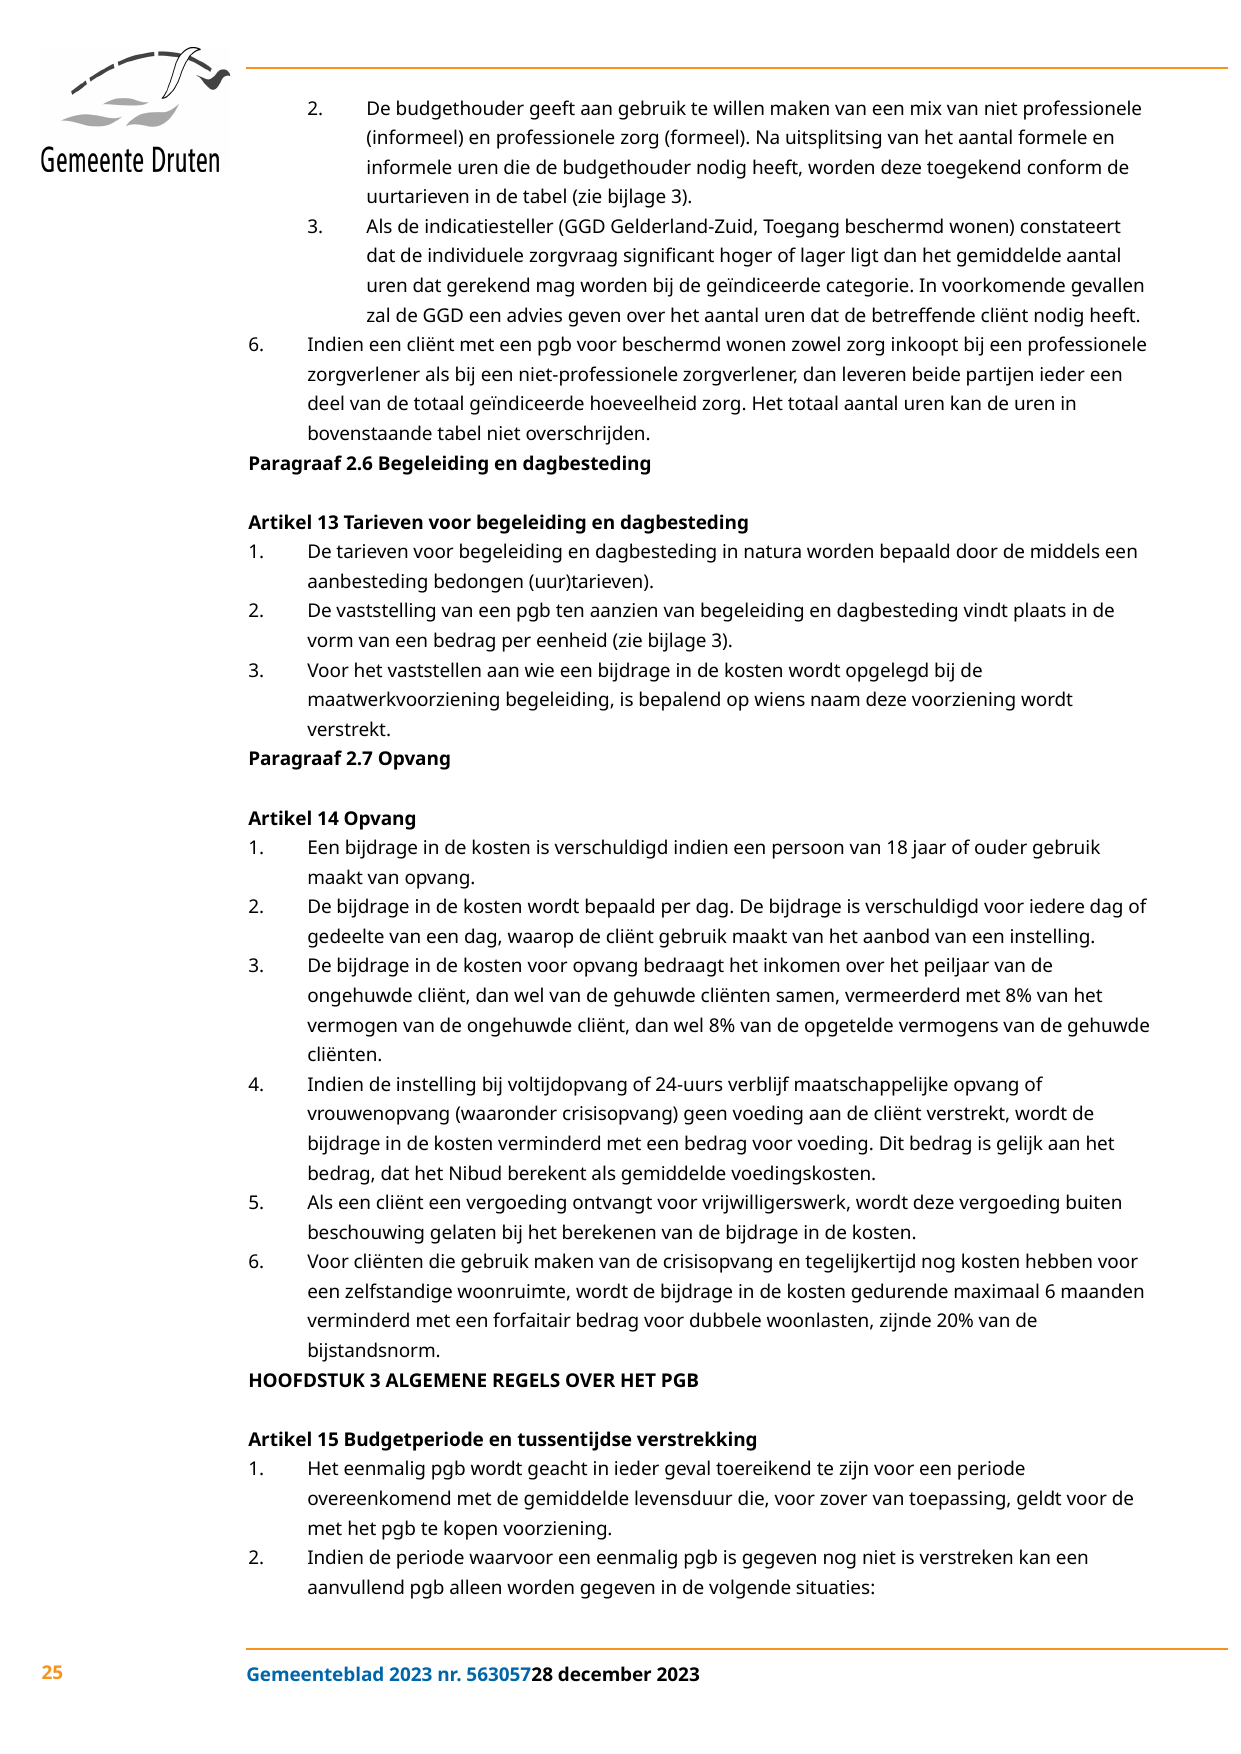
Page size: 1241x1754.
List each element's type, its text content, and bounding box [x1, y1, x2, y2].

list Als de indicatiesteller (GGD Gelderland-Zuid, Toegang beschermd wonen) constateert dat de individuele zorgvraag significant hoger of lager ligt dan het gemiddelde aantal uren dat gerekend mag worden bij de geïndiceerde categorie. In voorkomende gevallen zal de GGD een advies geven over het aantal uren dat de betreffende cliënt nodig heeft. [307, 213, 1152, 328]
list Indien een cliënt met een pgb voor beschermd wonen zowel zorg inkoopt bij een professionele zorgverlener als bij een niet-professionele zorgverlener, dan leveren beide partijen ieder een deel van de totaal geïndiceerde hoeveelheid zorg. Het totaal aantal uren kan de uren in bovenstaande tabel niet overschrijden. [248, 331, 1152, 446]
list Indien de instelling bij voltijdopvang of 24-uurs verblijf maatschappelijke opvang of vrouwenopvang (waaronder crisisopvang) geen voeding aan de cliënt verstrekt, wordt de bijdrage in de kosten verminderd met een bedrag voor voeding. Dit bedrag is gelijk aan het bedrag, dat het Nibud berekent als gemiddelde voedingskosten. [248, 1071, 1152, 1186]
list De budgethouder geeft aan gebruik te willen maken van een mix van niet professionele (informeel) en professionele zorg (formeel). Na uitsplitsing van het aantal formele en informele uren die de budgethouder nodig heeft, worden deze toegekend conform de uurtarieven in de tabel (zie bijlage 3). [307, 95, 1152, 209]
list Voor cliënten die gebruik maken van de crisisopvang en tegelijkertijd nog kosten hebben voor een zelfstandige woonruimte, wordt de bijdrage in de kosten gedurende maximaal 6 maanden verminderd met een forfaitair bedrag voor dubbele woonlasten, zijnde 20% van de bijstandsnorm. [248, 1248, 1152, 1363]
list Als een cliënt een vergoeding ontvangt voor vrijwilligerswerk, wordt deze vergoeding buiten beschouwing gelaten bij het berekenen van de bijdrage in de kosten. [248, 1189, 1152, 1245]
list De tarieven voor begeleiding en dagbesteding in natura worden bepaald door de middels een aanbesteding bedongen (uur)tarieven). [248, 538, 1152, 594]
list Voor het vaststellen aan wie een bijdrage in de kosten wordt opgelegd bij de maatwerkvoorziening begeleiding, is bepalend op wiens naam deze voorziening wordt verstrekt. [248, 657, 1152, 742]
picture [41, 47, 231, 172]
text Artikel 14 Opvang [248, 805, 1152, 831]
list Een bijdrage in de kosten is verschuldigd indien een persoon van 18 jaar of ouder gebruik maakt van opvang. [248, 834, 1152, 890]
list De bijdrage in de kosten voor opvang bedraagt het inkomen over het peiljaar van de ongehuwde cliënt, dan wel van de gehuwde cliënten samen, vermeerderd met 8% van het vermogen van de ongehuwde cliënt, dan wel 8% van de opgetelde vermogens van de gehuwde cliënten. [248, 953, 1152, 1067]
list Indien de periode waarvoor een eenmalig pgb is gegeven nog niet is verstreken kan een aanvullend pgb alleen worden gegeven in de volgende situaties: [248, 1544, 1152, 1600]
text Paragraaf 2.7 Opvang [248, 746, 1152, 771]
list De bijdrage in de kosten wordt bepaald per dag. De bijdrage is verschuldigd voor iedere dag of gedeelte van een dag, waarop de cliënt gebruik maakt van het aanbod van een instelling. [248, 893, 1152, 949]
list Het eenmalig pgb wordt geacht in ieder geval toereikend te zijn voor een periode overeenkomend met de gemiddelde levensduur die, voor zover van toepassing, geldt voor de met het pgb te kopen voorziening. [248, 1456, 1152, 1541]
text Artikel 13 Tarieven voor begeleiding en dagbesteding [248, 509, 1152, 535]
text Artikel 15 Budgetperiode en tussentijdse verstrekking [248, 1426, 1152, 1452]
text HOOFDSTUK 3 ALGEMENE REGELS OVER HET PGB [248, 1367, 1152, 1393]
list De vaststelling van een pgb ten aanzien van begeleiding en dagbesteding vindt plaats in de vorm van een bedrag per eenheid (zie bijlage 3). [248, 598, 1152, 653]
text Paragraaf 2.6 Begeleiding en dagbesteding [248, 450, 1152, 476]
